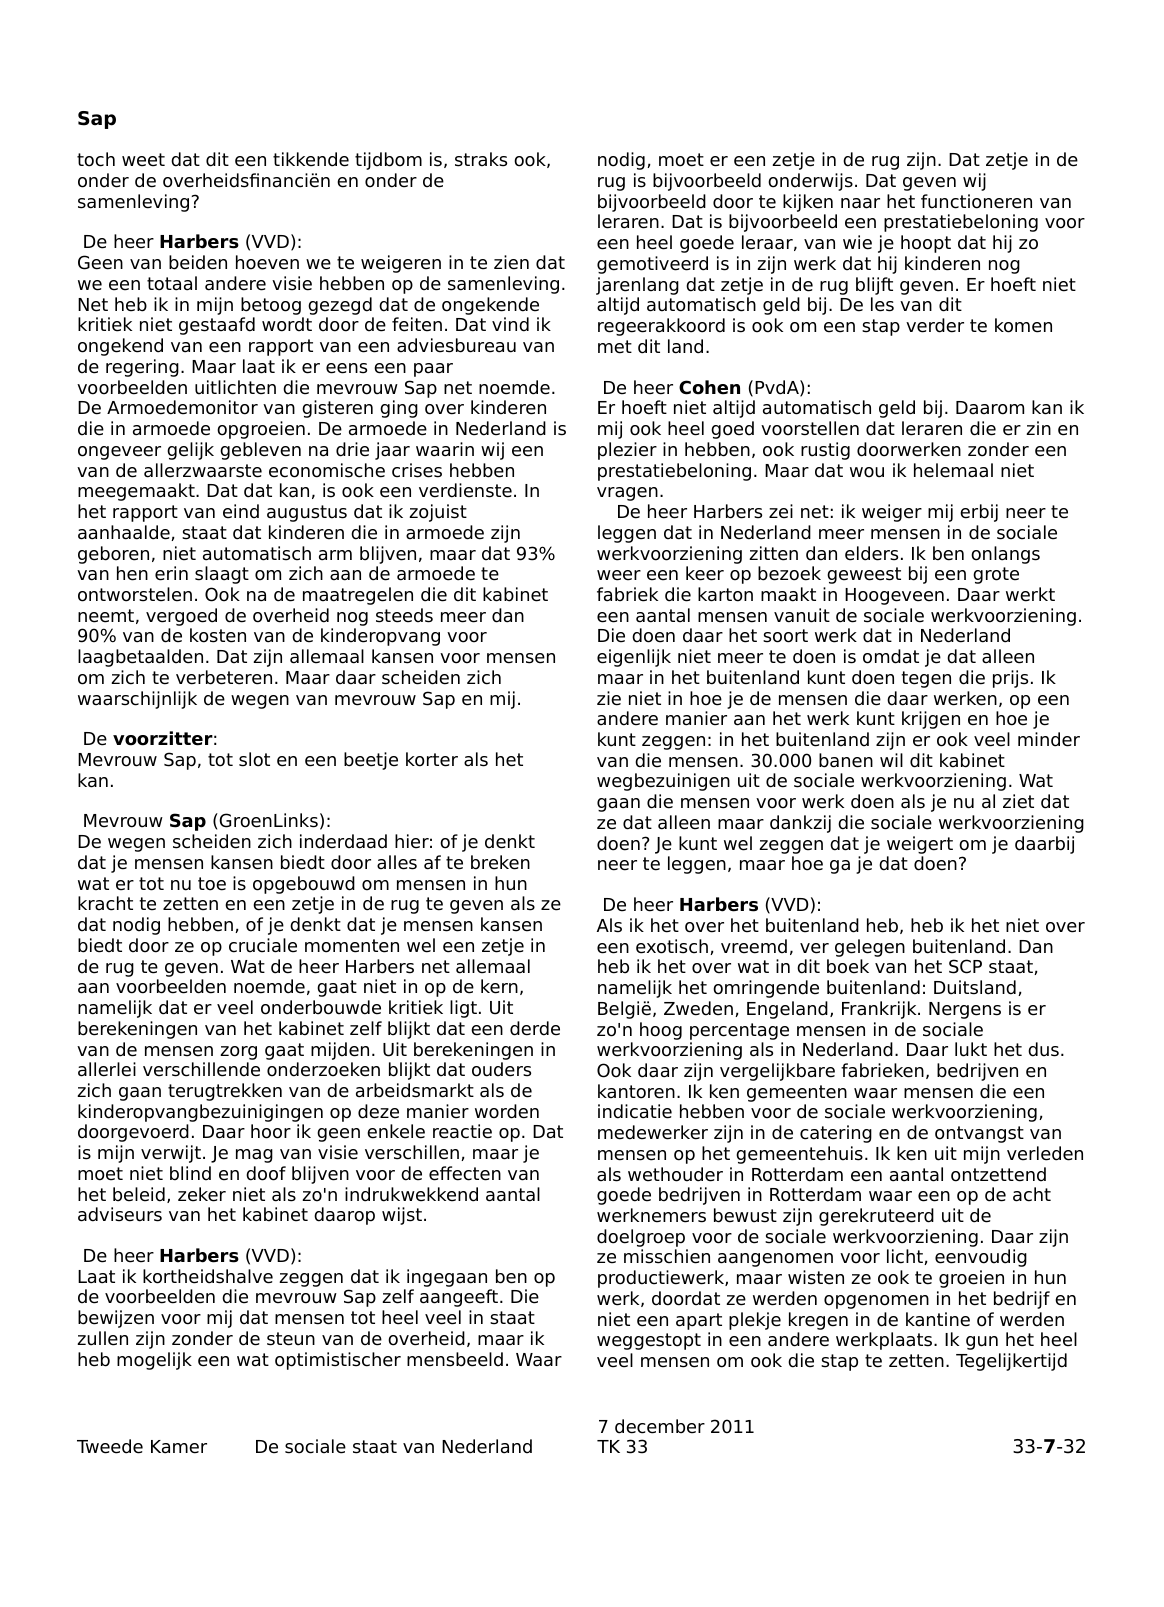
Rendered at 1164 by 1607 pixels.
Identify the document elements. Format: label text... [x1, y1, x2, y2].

text De wegen scheiden zich inderdaad hier: of je denkt dat je mensen kansen biedt door alles af te breken wat er tot nu toe is opgebouwd om mensen in hun kracht te zetten en een zetje in de rug te geven als ze dat nodig hebben, of je denkt dat je mensen kansen biedt door ze op cruciale momenten wel een zetje in de rug te geven. Wat de heer Harbers net allemaal aan voorbeelden noemde, gaat niet in op de kern, namelijk dat er veel onderbouwde kritiek ligt. Uit berekeningen van het kabinet zelf blijkt dat een derde van de mensen zorg gaat mijden. Uit berekeningen in allerlei verschillende onderzoeken blijkt dat ouders zich gaan terugtrekken van de arbeidsmarkt als de kinderopvangbezuinigingen op deze manier worden doorgevoerd. Daar hoor ik geen enkele reactie op. Dat is mijn verwijt. Je mag van visie verschillen, maar je moet niet blind en doof blijven voor de effecten van het beleid, zeker niet als zo'n indrukwekkend aantal adviseurs van het kabinet daarop wijst. [77, 832, 567, 1226]
text De voorzitter: [77, 729, 567, 750]
text De heer Harbers zei net: ik weiger mij erbij neer te leggen dat in Nederland meer mensen in de sociale werkvoorziening zitten dan elders. Ik ben onlangs weer een keer op bezoek geweest bij een grote fabriek die karton maakt in Hoogeveen. Daar werkt een aantal mensen vanuit de sociale werkvoorziening. Die doen daar het soort werk dat in Nederland eigenlijk niet meer te doen is omdat je dat alleen maar in het buitenland kunt doen tegen die prijs. Ik zie niet in hoe je de mensen die daar werken, op een andere manier aan het werk kunt krijgen en hoe je kunt zeggen: in het buitenland zijn er ook veel minder van die mensen. 30.000 banen wil dit kabinet wegbezuinigen uit de sociale werkvoorziening. Wat gaan die mensen voor werk doen als je nu al ziet dat ze dat alleen maar dankzij die sociale werkvoorziening doen? Je kunt wel zeggen dat je weigert om je daarbij neer te leggen, maar hoe ga je dat doen? [596, 502, 1087, 875]
text Als ik het over het buitenland heb, heb ik het niet over een exotisch, vreemd, ver gelegen buitenland. Dan heb ik het over wat in dit boek van het SCP staat, namelijk het omringende buitenland: Duitsland, België, Zweden, Engeland, Frankrijk. Nergens is er zo'n hoog percentage mensen in de sociale werkvoorziening als in Nederland. Daar lukt het dus. Ook daar zijn vergelijkbare fabrieken, bedrijven en kantoren. Ik ken gemeenten waar mensen die een indicatie hebben voor de sociale werkvoorziening, medewerker zijn in de catering en de ontvangst van mensen op het gemeentehuis. Ik ken uit mijn verleden als wethouder in Rotterdam een aantal ontzettend goede bedrijven in Rotterdam waar een op de acht werknemers bewust zijn gerekruteerd uit de doelgroep voor de sociale werkvoorziening. Daar zijn ze misschien aangenomen voor licht, eenvoudig productiewerk, maar wisten ze ook te groeien in hun werk, doordat ze werden opgenomen in het bedrijf en niet een apart plekje kregen in de kantine of werden weggestopt in een andere werkplaats. Ik gun het heel veel mensen om ook die stap te zetten. Tegelijkertijd [596, 916, 1087, 1372]
text toch weet dat dit een tikkende tijdbom is, straks ook, onder de overheidsfinanciën en onder de samenleving? [77, 150, 567, 212]
text Mevrouw Sap (GroenLinks): [77, 811, 567, 832]
text Laat ik kortheidshalve zeggen dat ik ingegaan ben op de voorbeelden die mevrouw Sap zelf aangeeft. Die bewijzen voor mij dat mensen tot heel veel in staat zullen zijn zonder de steun van de overheid, maar ik heb mogelijk een wat optimistischer mensbeeld. Waar [77, 1267, 567, 1370]
text De heer Harbers (VVD): [596, 895, 1087, 916]
text De heer Harbers (VVD): [77, 232, 567, 253]
text Er hoeft niet altijd automatisch geld bij. Daarom kan ik mij ook heel goed voorstellen dat leraren die er zin en plezier in hebben, ook rustig doorwerken zonder een prestatiebeloning. Maar dat wou ik helemaal niet vragen. [596, 398, 1087, 502]
text De heer Harbers (VVD): [77, 1246, 567, 1267]
text nodig, moet er een zetje in de rug zijn. Dat zetje in de rug is bijvoorbeeld onderwijs. Dat geven wij bijvoorbeeld door te kijken naar het functioneren van leraren. Dat is bijvoorbeeld een prestatiebeloning voor een heel goede leraar, van wie je hoopt dat hij zo gemotiveerd is in zijn werk dat hij kinderen nog jarenlang dat zetje in de rug blijft geven. Er hoeft niet altijd automatisch geld bij. De les van dit regeerakkoord is ook om een stap verder te komen met dit land. [596, 150, 1087, 357]
text Mevrouw Sap, tot slot en een beetje korter als het kan. [77, 750, 567, 791]
text De heer Cohen (PvdA): [596, 377, 1087, 398]
text Geen van beiden hoeven we te weigeren in te zien dat we een totaal andere visie hebben op de samenleving. Net heb ik in mijn betoog gezegd dat de ongekende kritiek niet gestaafd wordt door de feiten. Dat vind ik ongekend van een rapport van een adviesbureau van de regering. Maar laat ik er eens een paar voorbeelden uitlichten die mevrouw Sap net noemde. De Armoedemonitor van gisteren ging over kinderen die in armoede opgroeien. De armoede in Nederland is ongeveer gelijk gebleven na drie jaar waarin wij een van de allerzwaarste economische crises hebben meegemaakt. Dat dat kan, is ook een verdienste. In het rapport van eind augustus dat ik zojuist aanhaalde, staat dat kinderen die in armoede zijn geboren, niet automatisch arm blijven, maar dat 93% van hen erin slaagt om zich aan de armoede te ontworstelen. Ook na de maatregelen die dit kabinet neemt, vergoed de overheid nog steeds meer dan 90% van de kosten van de kinderopvang voor laagbetaalden. Dat zijn allemaal kansen voor mensen om zich te verbeteren. Maar daar scheiden zich waarschijnlijk de wegen van mevrouw Sap en mij. [77, 253, 567, 709]
